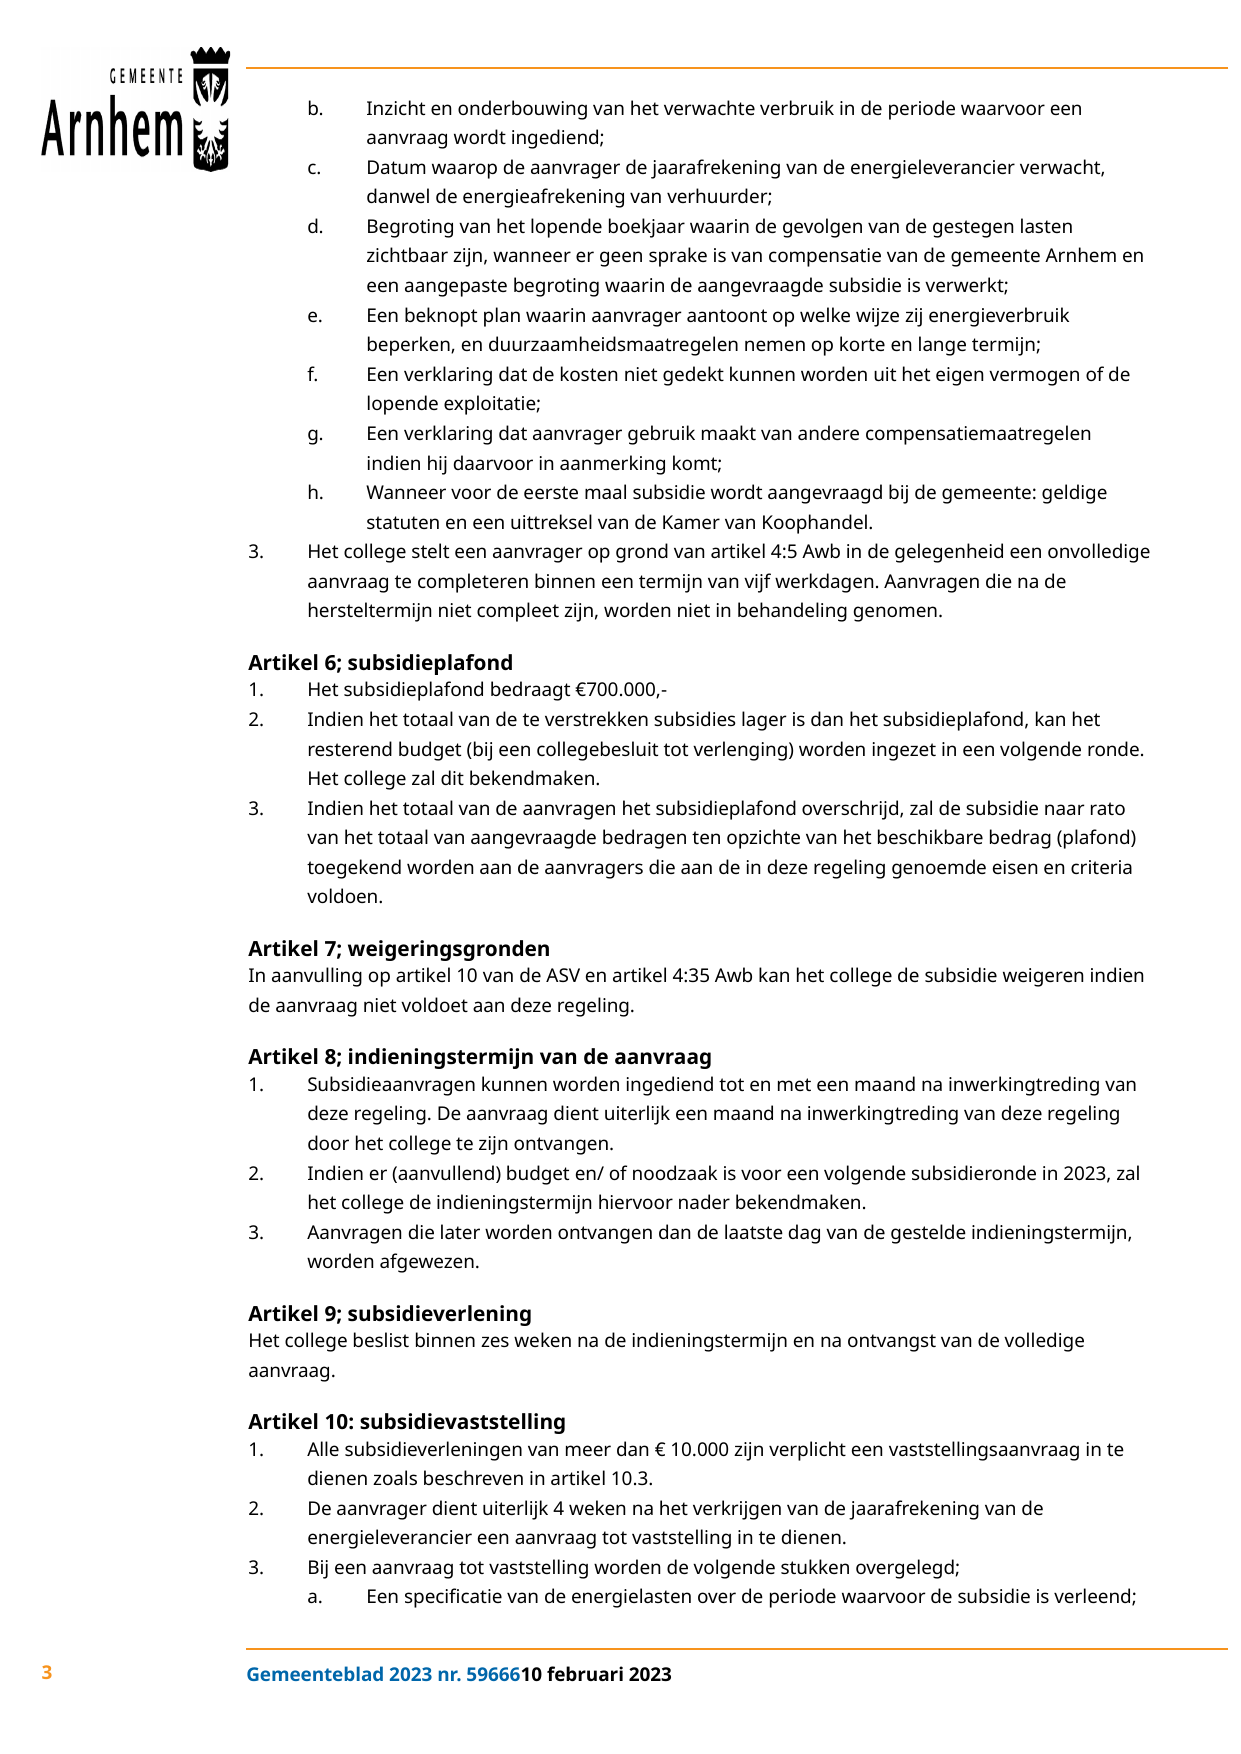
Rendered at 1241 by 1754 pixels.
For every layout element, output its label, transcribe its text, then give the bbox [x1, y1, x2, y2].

text Artikel 10: subsidievaststelling [248, 1407, 1152, 1436]
list Een verklaring dat aanvrager gebruik maakt van andere compensatiemaatregelen indien hij daarvoor in aanmerking komt; [307, 420, 1152, 476]
list Aanvragen die later worden ontvangen dan de laatste dag van de gestelde indieningstermijn, worden afgewezen. [248, 1219, 1152, 1274]
text Artikel 8; indieningstermijn van de aanvraag [248, 1042, 1152, 1071]
picture [41, 47, 231, 172]
list Indien het totaal van de aanvragen het subsidieplafond overschrijd, zal de subsidie naar rato van het totaal van aangevraagde bedragen ten opzichte van het beschikbare bedrag (plafond) toegekend worden aan de aanvragers die aan de in deze regeling genoemde eisen en criteria voldoen. [248, 795, 1152, 909]
list Alle subsidieverleningen van meer dan € 10.000 zijn verplicht een vaststellingsaanvraag in te dienen zoals beschreven in artikel 10.3. [248, 1436, 1152, 1491]
list Datum waarop de aanvrager de jaarafrekening van de energieleverancier verwacht, danwel de energieafrekening van verhuurder; [307, 154, 1152, 209]
list Bij een aanvraag tot vaststelling worden de volgende stukken overgelegd; [248, 1554, 1152, 1580]
list Indien er (aanvullend) budget en/ of noodzaak is voor een volgende subsidieronde in 2023, zal het college de indieningstermijn hiervoor nader bekendmaken. [248, 1160, 1152, 1215]
list Het subsidieplafond bedraagt €700.000,- [248, 677, 1152, 702]
list Subsidieaanvragen kunnen worden ingediend tot en met een maand na inwerkingtreding van deze regeling. De aanvraag dient uiterlijk een maand na inwerkingtreding van deze regeling door het college te zijn ontvangen. [248, 1071, 1152, 1156]
text Het college beslist binnen zes weken na de indieningstermijn en na ontvangst van de volledige aanvraag. [248, 1327, 1152, 1383]
text Artikel 6; subsidieplafond [248, 648, 1152, 677]
list Wanneer voor de eerste maal subsidie wordt aangevraagd bij de gemeente: geldige statuten en een uittreksel van de Kamer van Koophandel. [307, 479, 1152, 535]
text Artikel 9; subsidieverlening [248, 1299, 1152, 1327]
list Het college stelt een aanvrager op grond van artikel 4:5 Awb in de gelegenheid een onvolledige aanvraag te completeren binnen een termijn van vijf werkdagen. Aanvragen die na de hersteltermijn niet compleet zijn, worden niet in behandeling genomen. [248, 538, 1152, 623]
list De aanvrager dient uiterlijk 4 weken na het verkrijgen van de jaarafrekening van de energieleverancier een aanvraag tot vaststelling in te dienen. [248, 1495, 1152, 1550]
list Een beknopt plan waarin aanvrager aantoont op welke wijze zij energieverbruik beperken, en duurzaamheidsmaatregelen nemen op korte en lange termijn; [307, 302, 1152, 357]
text Artikel 7; weigeringsgronden [248, 934, 1152, 962]
list Een specificatie van de energielasten over de periode waarvoor de subsidie is verleend; [307, 1584, 1152, 1609]
list Een verklaring dat de kosten niet gedekt kunnen worden uit het eigen vermogen of de lopende exploitatie; [307, 361, 1152, 416]
list Begroting van het lopende boekjaar waarin de gevolgen van de gestegen lasten zichtbaar zijn, wanneer er geen sprake is van compensatie van de gemeente Arnhem en een aangepaste begroting waarin de aangevraagde subsidie is verwerkt; [307, 213, 1152, 298]
list Indien het totaal van de te verstrekken subsidies lager is dan het subsidieplafond, kan het resterend budget (bij een collegebesluit tot verlenging) worden ingezet in een volgende ronde. Het college zal dit bekendmaken. [248, 706, 1152, 791]
list Inzicht en onderbouwing van het verwachte verbruik in de periode waarvoor een aanvraag wordt ingediend; [307, 95, 1152, 150]
text In aanvulling op artikel 10 van de ASV en artikel 4:35 Awb kan het college de subsidie weigeren indien de aanvraag niet voldoet aan deze regeling. [248, 962, 1152, 1018]
